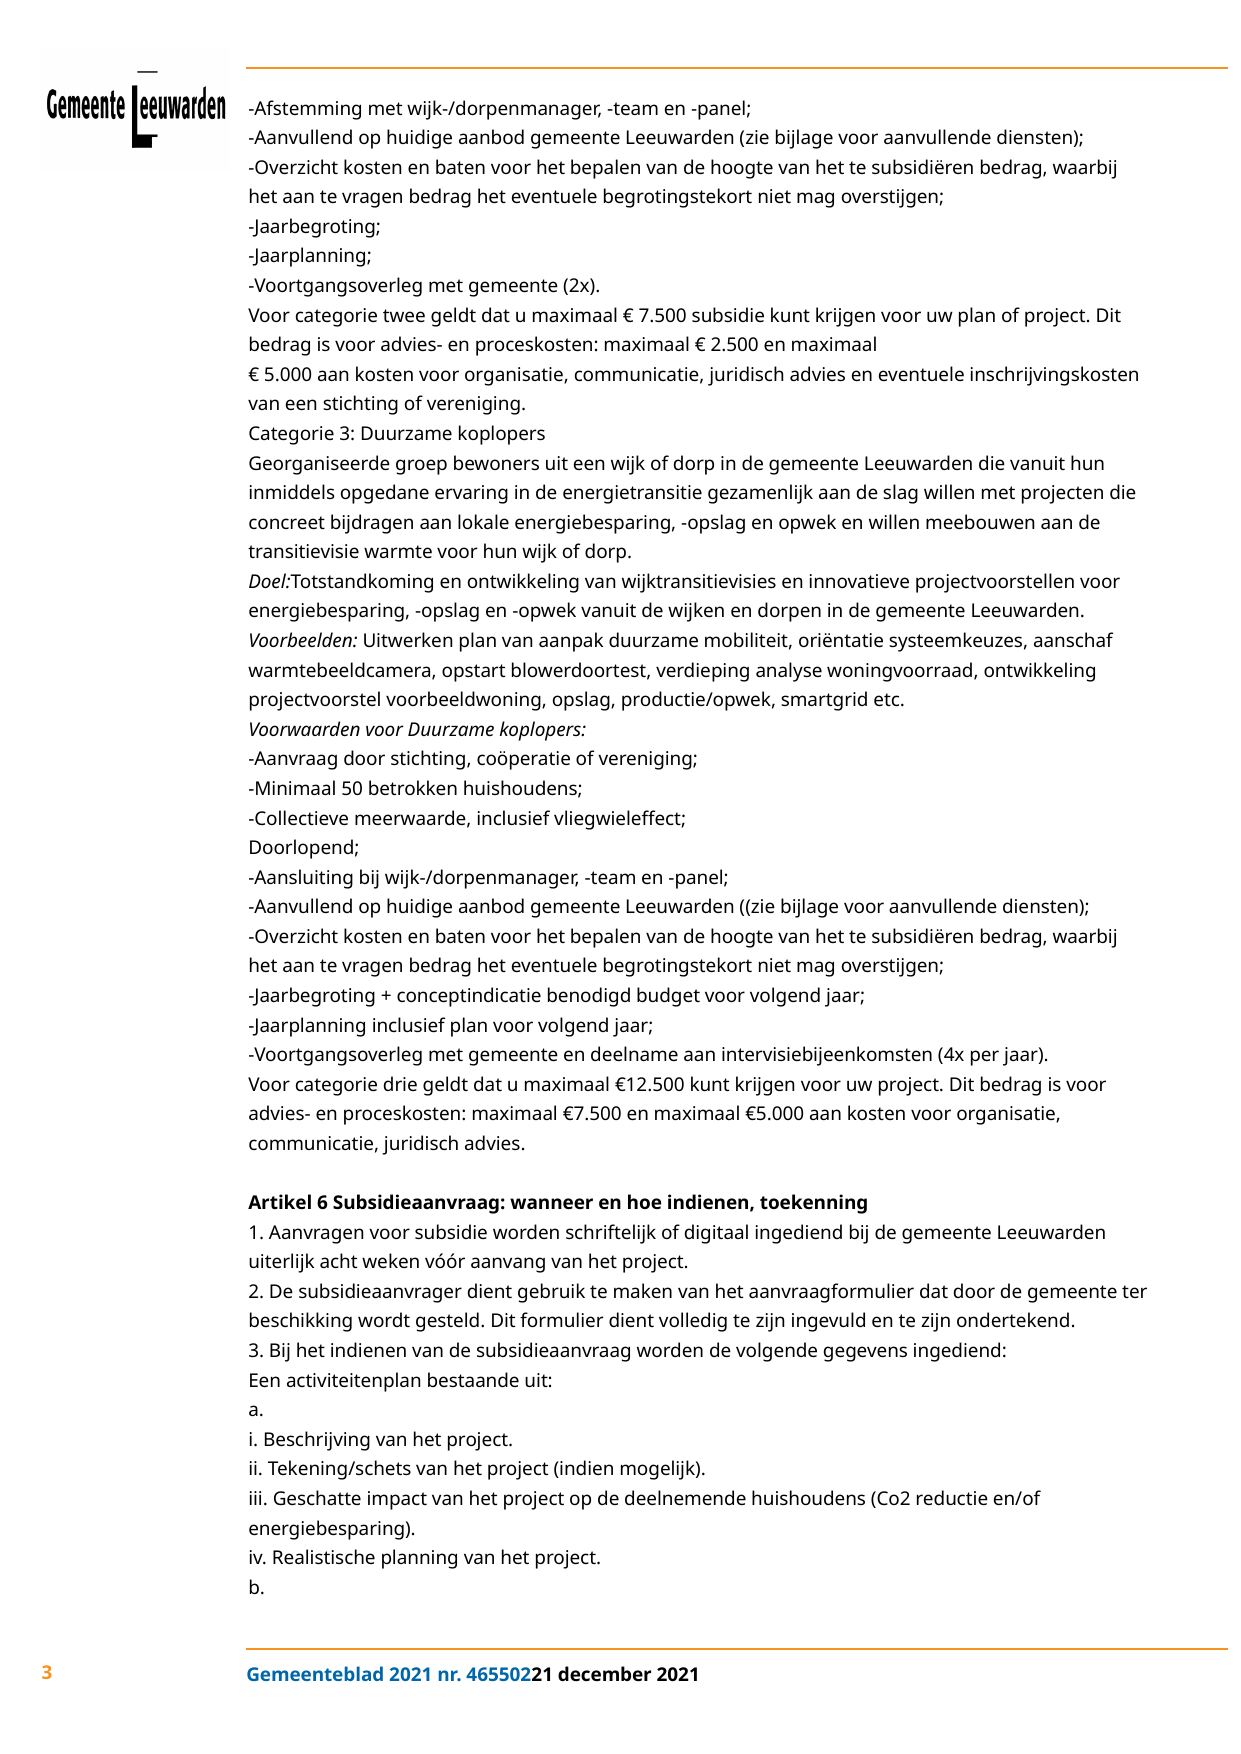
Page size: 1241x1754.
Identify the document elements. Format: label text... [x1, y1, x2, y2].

text Een activiteitenplan bestaande uit: [248, 1367, 1152, 1393]
text -Aanvullend op huidige aanbod gemeente Leeuwarden ((zie bijlage voor aanvullende diensten); [248, 893, 1152, 919]
text 3. Bij het indienen van de subsidieaanvraag worden de volgende gegevens ingediend: [248, 1337, 1152, 1363]
picture [41, 47, 231, 172]
text 2. De subsidieaanvrager dient gebruik te maken van het aanvraagformulier dat door de gemeente ter beschikking wordt gesteld. Dit formulier dient volledig te zijn ingevuld en te zijn ondertekend. [248, 1278, 1152, 1333]
text -Aanvullend op huidige aanbod gemeente Leeuwarden (zie bijlage voor aanvullende diensten); [248, 124, 1152, 150]
text Voor categorie drie geldt dat u maximaal €12.500 kunt krijgen voor uw project. Dit bedrag is voor advies- en proceskosten: maximaal €7.500 en maximaal €5.000 aan kosten voor organisatie, communicatie, juridisch advies. [248, 1071, 1152, 1156]
text 1. Aanvragen voor subsidie worden schriftelijk of digitaal ingediend bij de gemeente Leeuwarden uiterlijk acht weken vóór aanvang van het project. [248, 1219, 1152, 1274]
text -Voortgangsoverleg met gemeente (2x). [248, 272, 1152, 298]
text -Overzicht kosten en baten voor het bepalen van de hoogte van het te subsidiëren bedrag, waarbij het aan te vragen bedrag het eventuele begrotingstekort niet mag overstijgen; [248, 154, 1152, 209]
text -Aansluiting bij wijk-/dorpenmanager, -team en -panel; [248, 864, 1152, 890]
text Voorbeelden: Uitwerken plan van aanpak duurzame mobiliteit, oriëntatie systeemkeuzes, aanschaf warmtebeeldcamera, opstart blowerdoortest, verdieping analyse woningvoorraad, ontwikkeling projectvoorstel voorbeeldwoning, opslag, productie/opwek, smartgrid etc. [248, 627, 1152, 712]
text -Jaarbegroting + conceptindicatie benodigd budget voor volgend jaar; [248, 982, 1152, 1008]
text € 5.000 aan kosten voor organisatie, communicatie, juridisch advies en eventuele inschrijvingskosten van een stichting of vereniging. [248, 361, 1152, 416]
text -Jaarbegroting; [248, 213, 1152, 239]
text a. [248, 1396, 1152, 1422]
text -Overzicht kosten en baten voor het bepalen van de hoogte van het te subsidiëren bedrag, waarbij het aan te vragen bedrag het eventuele begrotingstekort niet mag overstijgen; [248, 923, 1152, 978]
text ii. Tekening/schets van het project (indien mogelijk). [248, 1456, 1152, 1481]
text Categorie 3: Duurzame koplopers [248, 420, 1152, 446]
text -Afstemming met wijk-/dorpenmanager, -team en -panel; [248, 95, 1152, 121]
text -Collectieve meerwaarde, inclusief vliegwieleffect; [248, 805, 1152, 831]
text iii. Geschatte impact van het project op de deelnemende huishoudens (Co2 reductie en/of energiebesparing). [248, 1485, 1152, 1541]
text b. [248, 1574, 1152, 1600]
text Voorwaarden voor Duurzame koplopers: [248, 716, 1152, 742]
text -Jaarplanning inclusief plan voor volgend jaar; [248, 1012, 1152, 1038]
text i. Beschrijving van het project. [248, 1426, 1152, 1452]
text Doel:Totstandkoming en ontwikkeling van wijktransitievisies en innovatieve projectvoorstellen voor energiebesparing, -opslag en -opwek vanuit de wijken en dorpen in de gemeente Leeuwarden. [248, 568, 1152, 623]
text Georganiseerde groep bewoners uit een wijk of dorp in de gemeente Leeuwarden die vanuit hun inmiddels opgedane ervaring in de energietransitie gezamenlijk aan de slag willen met projecten die concreet bijdragen aan lokale energiebesparing, -opslag en opwek en willen meebouwen aan de transitievisie warmte voor hun wijk of dorp. [248, 450, 1152, 564]
text -Aanvraag door stichting, coöperatie of vereniging; [248, 746, 1152, 771]
text Voor categorie twee geldt dat u maximaal € 7.500 subsidie kunt krijgen voor uw plan of project. Dit bedrag is voor advies- en proceskosten: maximaal € 2.500 en maximaal [248, 302, 1152, 357]
text -Voortgangsoverleg met gemeente en deelname aan intervisiebijeenkomsten (4x per jaar). [248, 1041, 1152, 1067]
text iv. Realistische planning van het project. [248, 1544, 1152, 1570]
text -Jaarplanning; [248, 243, 1152, 268]
text Doorlopend; [248, 834, 1152, 860]
text -Minimaal 50 betrokken huishoudens; [248, 775, 1152, 801]
text Artikel 6 Subsidieaanvraag: wanneer en hoe indienen, toekenning [248, 1189, 1152, 1215]
